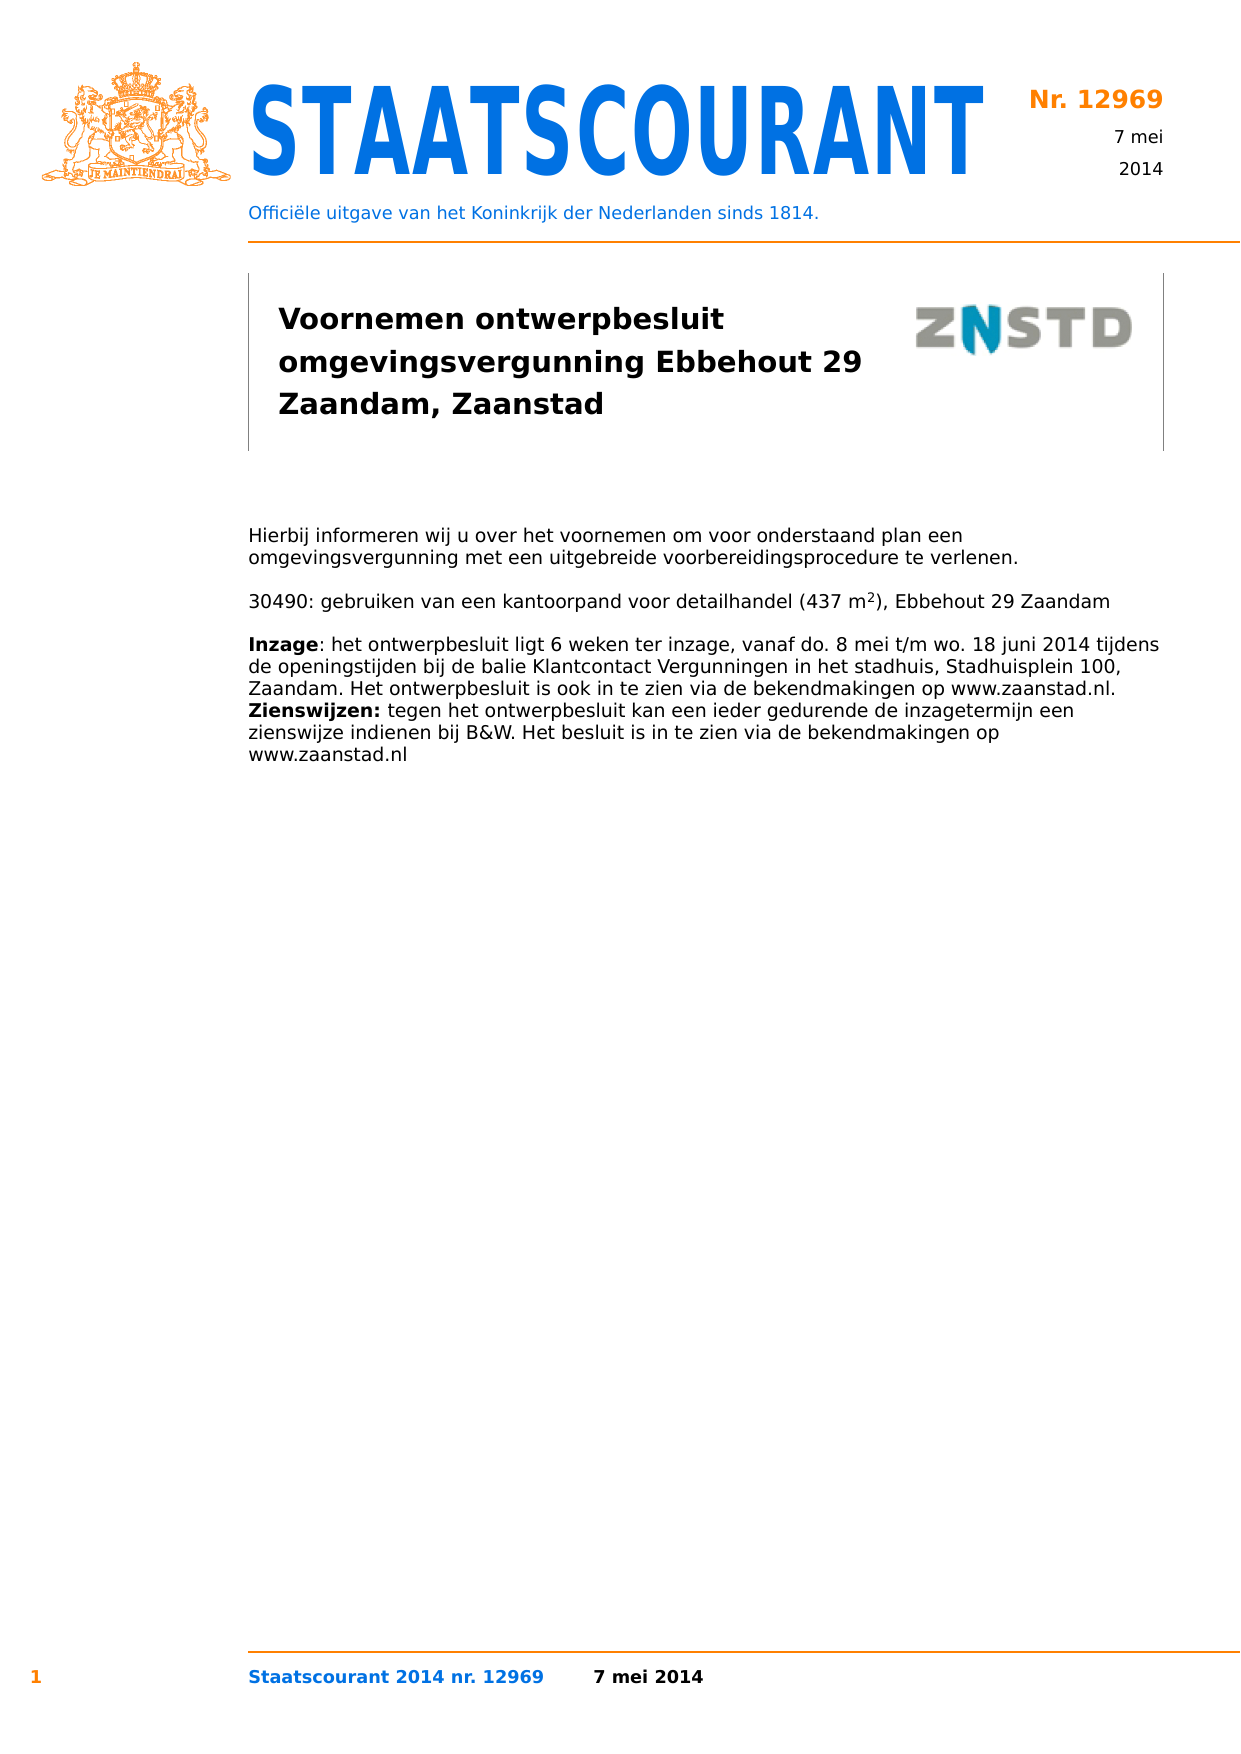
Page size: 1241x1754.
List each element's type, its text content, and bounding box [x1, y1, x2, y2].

table_cell 7 mei [998, 121, 1240, 153]
table_header STAATSCOURANT [248, 62, 998, 203]
text Inzage: het ontwerpbesluit ligt 6 weken ter inzage, vanaf do. 8 mei t/m wo. 18 juni 2014 tijdens de openingstijden bij de balie Klantcontact Vergunningen in het stadhuis, Stadhuisplein 100, Zaandam. Het ontwerpbesluit is ook in te zien via de bekendmakingen op www.zaanstad.nl. [248, 634, 1163, 700]
table_header Nr. 12969 [998, 62, 1240, 121]
text Hierbij informeren wij u over het voornemen om voor onderstaand plan een omgevingsvergunning met een uitgebreide voorbereidingsprocedure te verlenen. [248, 525, 1163, 569]
table_cell Officiële uitgave van het Koninkrijk der Nederlanden sinds 1814. [248, 203, 1240, 241]
subtitle Voornemen ontwerpbesluit omgevingsvergunning Ebbehout 29 Zaandam, Zaanstad [249, 273, 1163, 451]
text Zienswijzen: tegen het ontwerpbesluit kan een ieder gedurende de inzagetermijn een zienswijze indienen bij B&W. Het besluit is in te zien via de bekendmakingen op www.zaanstad.nl [248, 700, 1163, 766]
picture [914, 302, 1134, 356]
text 30490: gebruiken van een kantoorpand voor detailhandel (437 m2), Ebbehout 29 Zaandam [248, 591, 1163, 612]
table_header [25, 62, 248, 241]
picture [41, 62, 231, 186]
table_cell 2014 [998, 153, 1240, 203]
